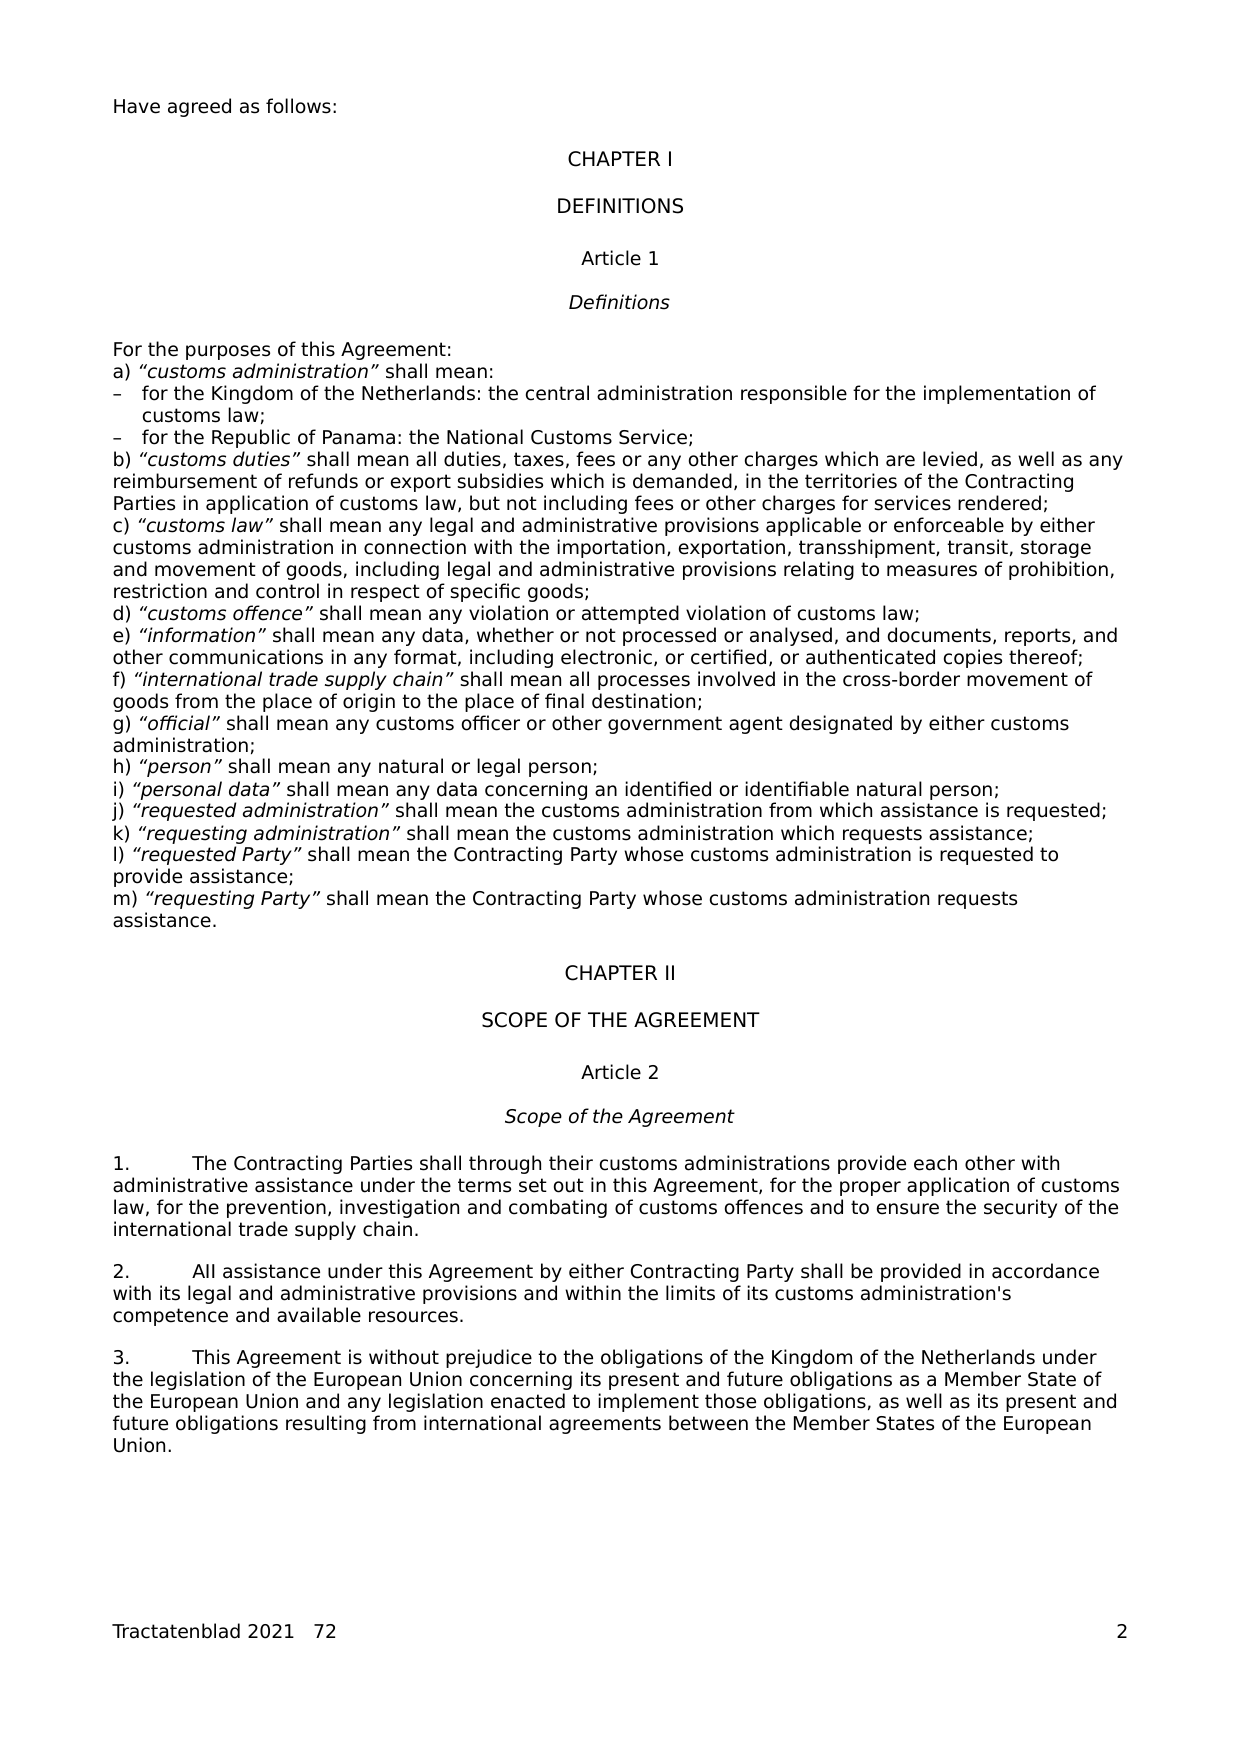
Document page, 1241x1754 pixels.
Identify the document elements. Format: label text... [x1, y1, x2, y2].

text g) “official” shall mean any customs officer or other government agent designated by either customs administration; [112, 712, 1128, 756]
text – for the Kingdom of the Netherlands: the central administration responsible for the implementation of customs law; [112, 383, 1128, 427]
text i) “personal data” shall mean any data concerning an identified or identifiable natural person; [112, 778, 1128, 800]
text 1. The Contracting Parties shall through their customs administrations provide each other with administrative assistance under the terms set out in this Agreement, for the proper application of customs law, for the prevention, investigation and combating of customs offences and to ensure the security of the international trade supply chain. [112, 1153, 1128, 1241]
text b) “customs duties” shall mean all duties, taxes, fees or any other charges which are levied, as well as any reimbursement of refunds or export subsidies which is demanded, in the territories of the Contracting Parties in application of customs law, but not including fees or other charges for services rendered; [112, 449, 1128, 515]
text f) “international trade supply chain” shall mean all processes involved in the cross-border movement of goods from the place of origin to the place of final destination; [112, 668, 1128, 712]
text 2. AII assistance under this Agreement by either Contracting Party shall be provided in accordance with its legal and administrative provisions and within the limits of its customs administration's competence and available resources. [112, 1261, 1128, 1327]
text k) “requesting administration” shall mean the customs administration which requests assistance; [112, 822, 1128, 844]
text 3. This Agreement is without prejudice to the obligations of the Kingdom of the Netherlands under the legislation of the European Union concerning its present and future obligations as a Member State of the European Union and any legislation enacted to implement those obligations, as well as its present and future obligations resulting from international agreements between the Member States of the European Union. [112, 1347, 1128, 1457]
text m) “requesting Party” shall mean the Contracting Party whose customs administration requests assistance. [112, 888, 1128, 932]
text Have agreed as follows: [112, 96, 1128, 118]
subtitle Article 2 Scope of the Agreement [112, 1062, 1128, 1128]
text h) “person” shall mean any natural or legal person; [112, 756, 1128, 778]
text – for the Republic of Panama: the National Customs Service; [112, 427, 1128, 449]
text a) “customs administration” shall mean: [112, 361, 1128, 383]
text j) “requested administration” shall mean the customs administration from which assistance is requested; [112, 800, 1128, 822]
text d) “customs offence” shall mean any violation or attempted violation of customs law; [112, 603, 1128, 624]
text e) “information” shall mean any data, whether or not processed or analysed, and documents, reports, and other communications in any format, including electronic, or certified, or authenticated copies thereof; [112, 624, 1128, 668]
subtitle Article 1 Definitions [112, 248, 1128, 314]
text l) “requested Party” shall mean the Contracting Party whose customs administration is requested to provide assistance; [112, 844, 1128, 888]
text For the purposes of this Agreement: [112, 339, 1128, 361]
subtitle CHAPTER I DEFINITIONS [112, 148, 1128, 218]
text c) “customs law” shall mean any legal and administrative provisions applicable or enforceable by either customs administration in connection with the importation, exportation, transshipment, transit, storage and movement of goods, including legal and administrative provisions relating to measures of prohibition, restriction and control in respect of specific goods; [112, 515, 1128, 603]
subtitle CHAPTER II SCOPE OF THE AGREEMENT [112, 962, 1128, 1032]
